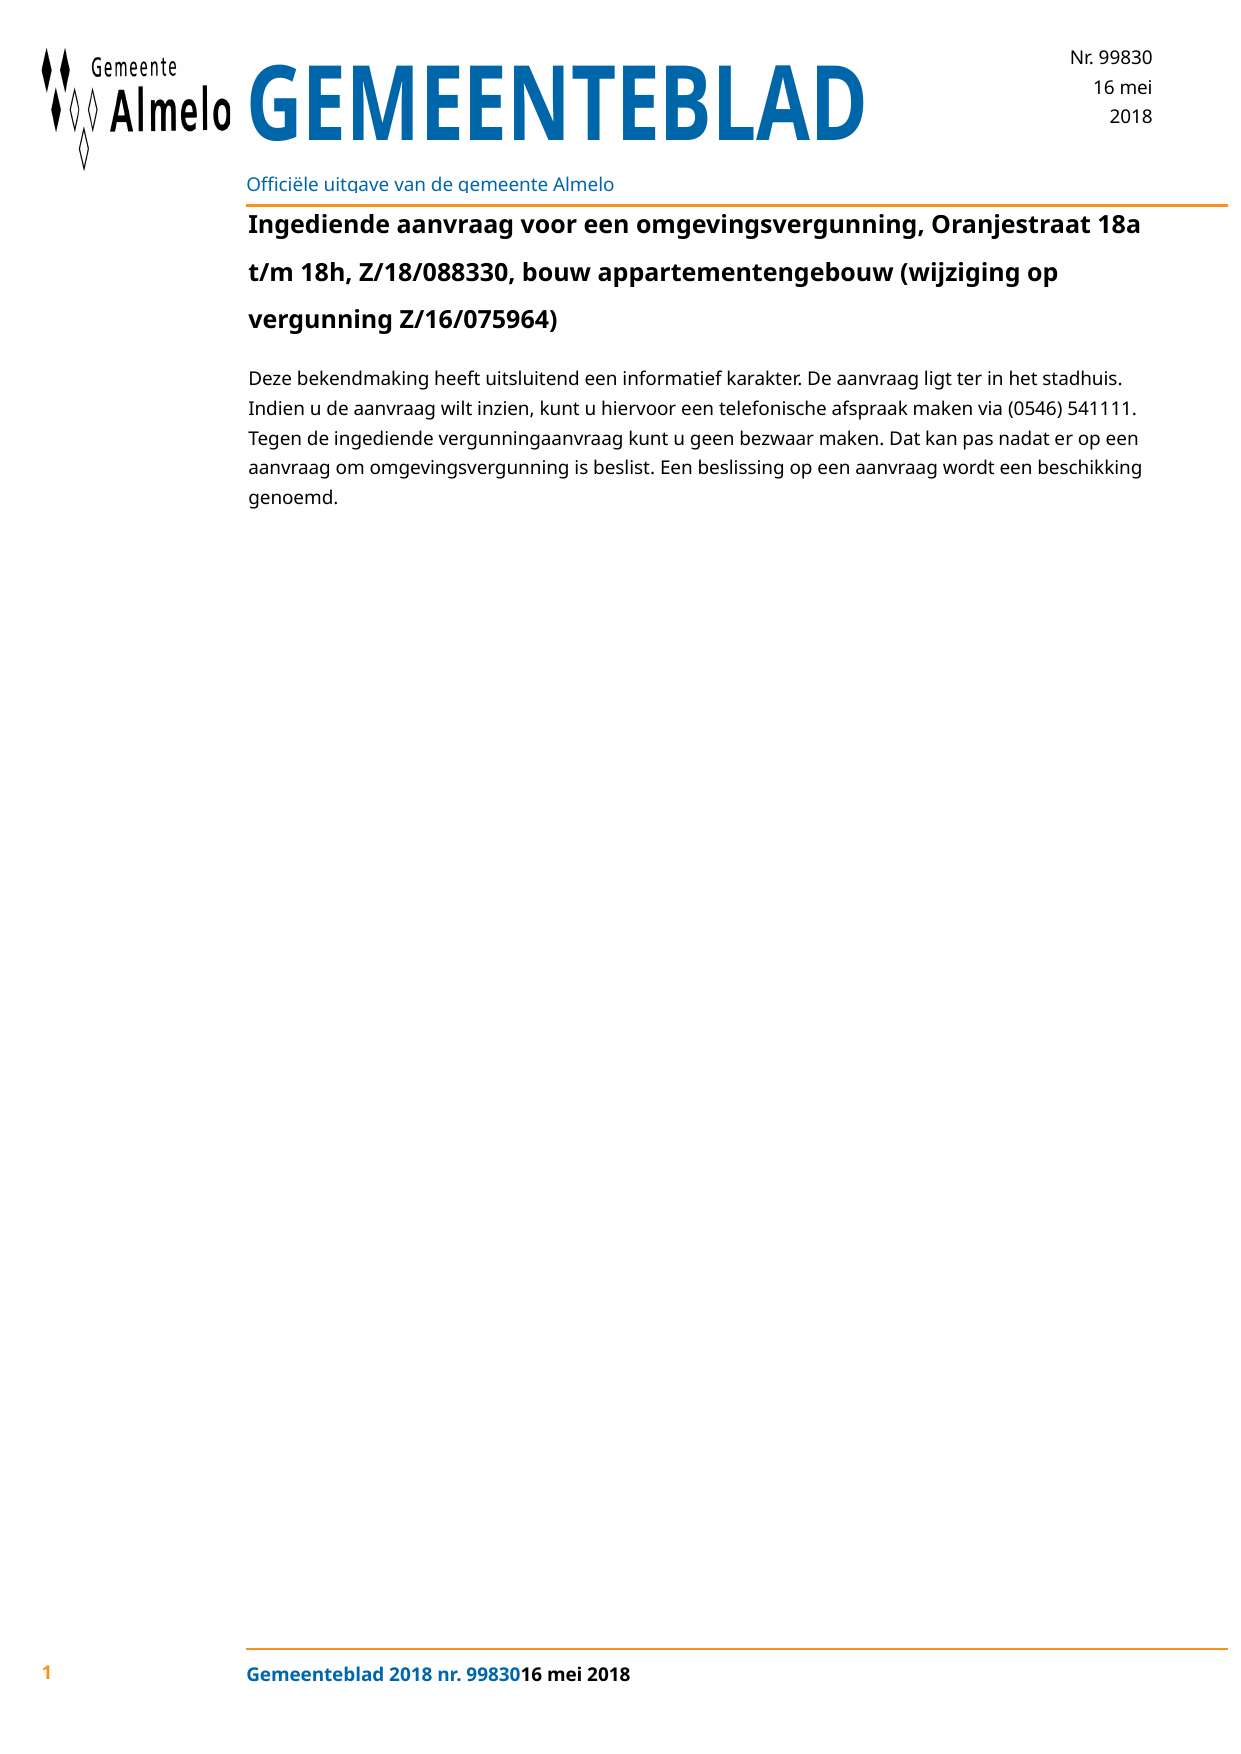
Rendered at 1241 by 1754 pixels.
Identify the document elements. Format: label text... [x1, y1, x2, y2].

text Deze bekendmaking heeft uitsluitend een informatief karakter. De aanvraag ligt ter in het stadhuis. Indien u de aanvraag wilt inzien, kunt u hiervoor een telefonische afspraak maken via (0546) 541111. Tegen de ingediende vergunningaanvraag kunt u geen bezwaar maken. Dat kan pas nadat er op een aanvraag om omgevingsvergunning is beslist. Een beslissing op een aanvraag wordt een beschikking genoemd. [248, 366, 1152, 509]
text Ingediende aanvraag voor een omgevingsvergunning, Oranjestraat 18a t/m 18h, Z/18/088330, bouw appartementengebouw (wijziging op vergunning Z/16/075964) [248, 207, 1152, 336]
picture [41, 47, 231, 172]
